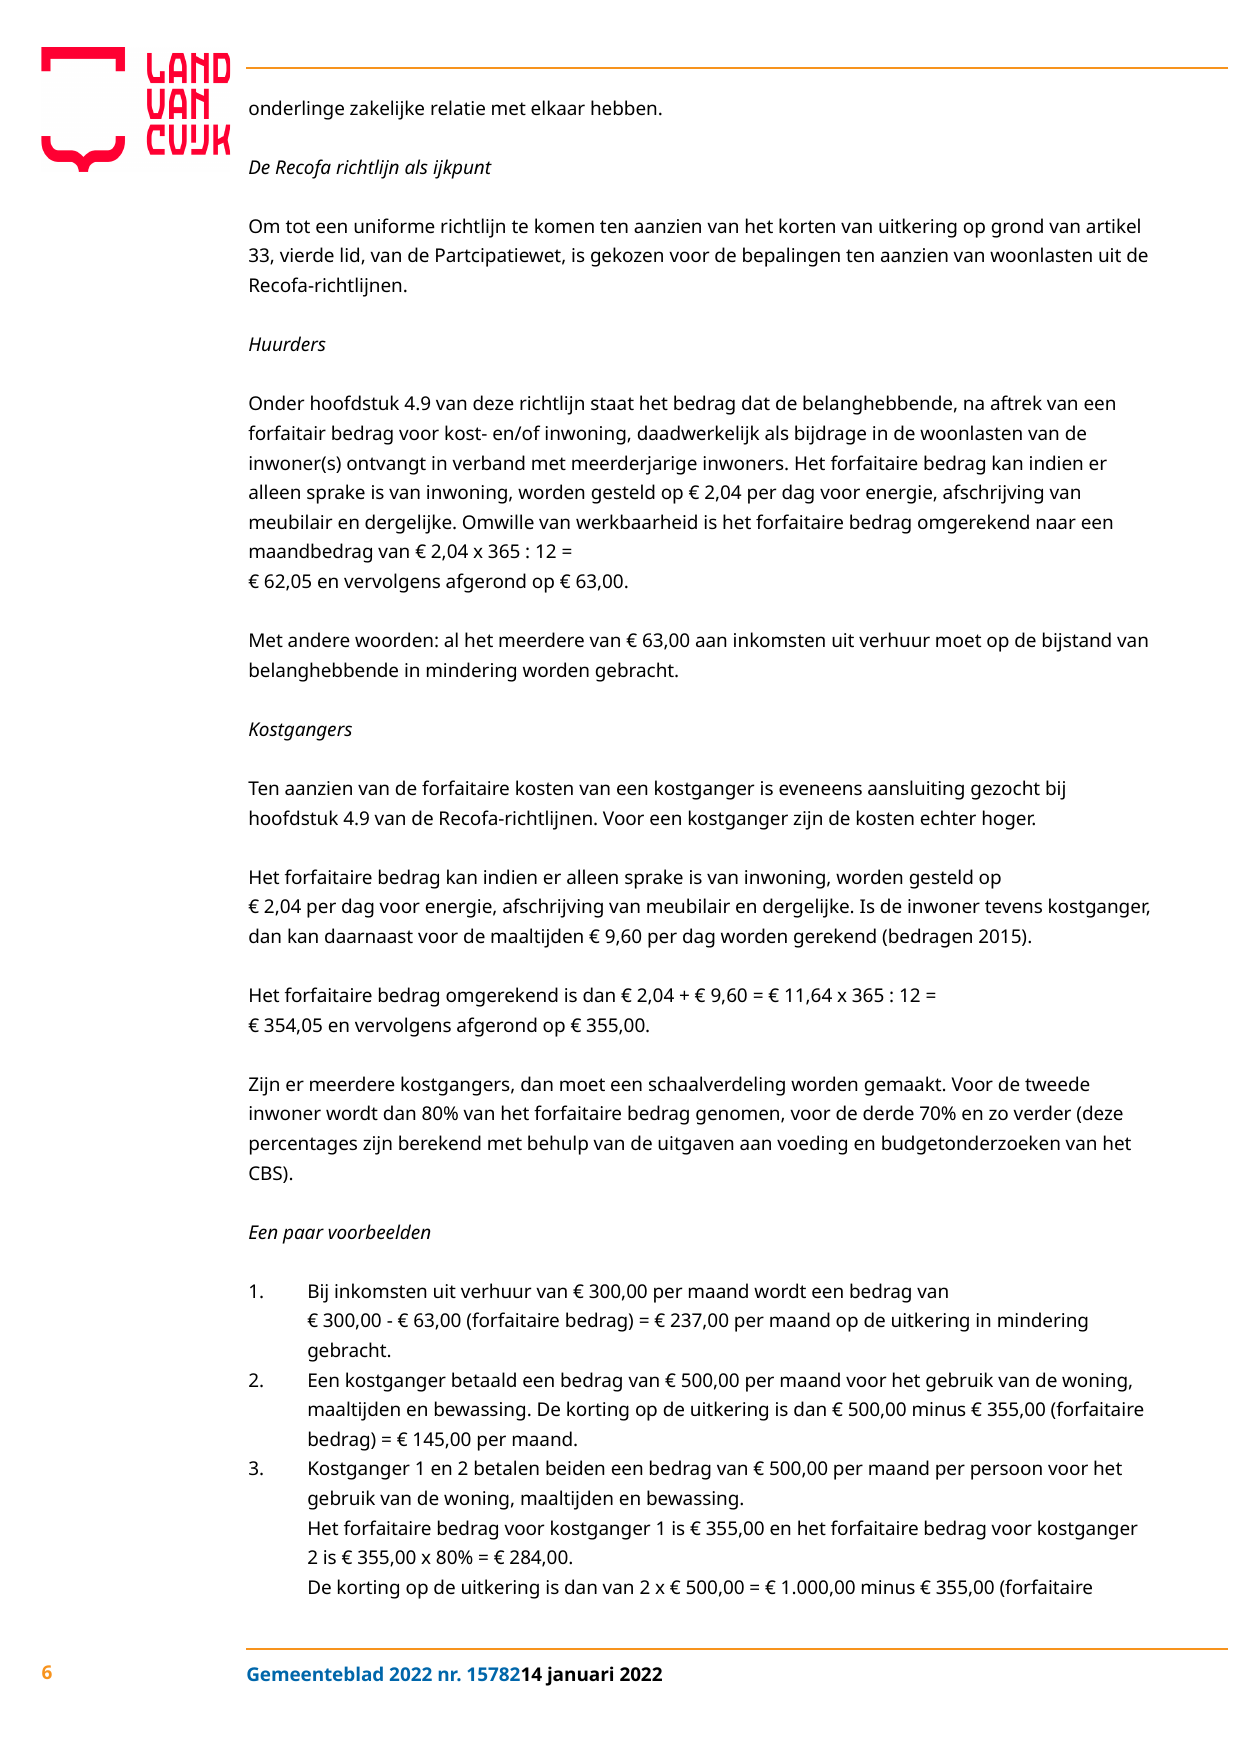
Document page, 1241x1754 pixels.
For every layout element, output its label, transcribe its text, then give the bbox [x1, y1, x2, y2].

list € 300,00 - € 63,00 (forfaitaire bedrag) = € 237,00 per maand op de uitkering in mindering gebracht. [248, 1308, 1152, 1363]
picture [41, 47, 231, 172]
text Huurders [248, 331, 1152, 357]
text Kostgangers [248, 716, 1152, 742]
list De korting op de uitkering is dan van 2 x € 500,00 = € 1.000,00 minus € 355,00 (forfaitaire [248, 1574, 1152, 1600]
text Ten aanzien van de forfaitaire kosten van een kostganger is eveneens aansluiting gezocht bij hoofdstuk 4.9 van de Recofa-richtlijnen. Voor een kostganger zijn de kosten echter hoger. [248, 775, 1152, 831]
text Onder hoofdstuk 4.9 van deze richtlijn staat het bedrag dat de belanghebbende, na aftrek van een forfaitair bedrag voor kost- en/of inwoning, daadwerkelijk als bijdrage in de woonlasten van de inwoner(s) ontvangt in verband met meerderjarige inwoners. Het forfaitaire bedrag kan indien er alleen sprake is van inwoning, worden gesteld op € 2,04 per dag voor energie, afschrijving van meubilair en dergelijke. Omwille van werkbaarheid is het forfaitaire bedrag omgerekend naar een maandbedrag van € 2,04 x 365 : 12 = [248, 391, 1152, 564]
text € 354,05 en vervolgens afgerond op € 355,00. [248, 1012, 1152, 1038]
list Kostganger 1 en 2 betalen beiden een bedrag van € 500,00 per maand per persoon voor het gebruik van de woning, maaltijden en bewassing. [248, 1456, 1152, 1511]
text Om tot een uniforme richtlijn te komen ten aanzien van het korten van uitkering op grond van artikel 33, vierde lid, van de Partcipatiewet, is gekozen voor de bepalingen ten aanzien van woonlasten uit de Recofa-richtlijnen. [248, 213, 1152, 298]
list Een kostganger betaald een bedrag van € 500,00 per maand voor het gebruik van de woning, maaltijden en bewassing. De korting op de uitkering is dan € 500,00 minus € 355,00 (forfaitaire bedrag) = € 145,00 per maand. [248, 1367, 1152, 1452]
text Met andere woorden: al het meerdere van € 63,00 aan inkomsten uit verhuur moet op de bijstand van belanghebbende in mindering worden gebracht. [248, 627, 1152, 683]
text Een paar voorbeelden [248, 1219, 1152, 1245]
list Het forfaitaire bedrag voor kostganger 1 is € 355,00 en het forfaitaire bedrag voor kostganger 2 is € 355,00 x 80% = € 284,00. [248, 1515, 1152, 1570]
text De Recofa richtlijn als ijkpunt [248, 154, 1152, 180]
text onderlinge zakelijke relatie met elkaar hebben. [248, 95, 1152, 121]
text Het forfaitaire bedrag omgerekend is dan € 2,04 + € 9,60 = € 11,64 x 365 : 12 = [248, 982, 1152, 1008]
text Zijn er meerdere kostgangers, dan moet een schaalverdeling worden gemaakt. Voor de tweede inwoner wordt dan 80% van het forfaitaire bedrag genomen, voor de derde 70% en zo verder (deze percentages zijn berekend met behulp van de uitgaven aan voeding en budgetonderzoeken van het CBS). [248, 1071, 1152, 1186]
text € 2,04 per dag voor energie, afschrijving van meubilair en dergelijke. Is de inwoner tevens kostganger, dan kan daarnaast voor de maaltijden € 9,60 per dag worden gerekend (bedragen 2015). [248, 893, 1152, 949]
list Bij inkomsten uit verhuur van € 300,00 per maand wordt een bedrag van [248, 1278, 1152, 1304]
text Het forfaitaire bedrag kan indien er alleen sprake is van inwoning, worden gesteld op [248, 864, 1152, 890]
text € 62,05 en vervolgens afgerond op € 63,00. [248, 568, 1152, 594]
